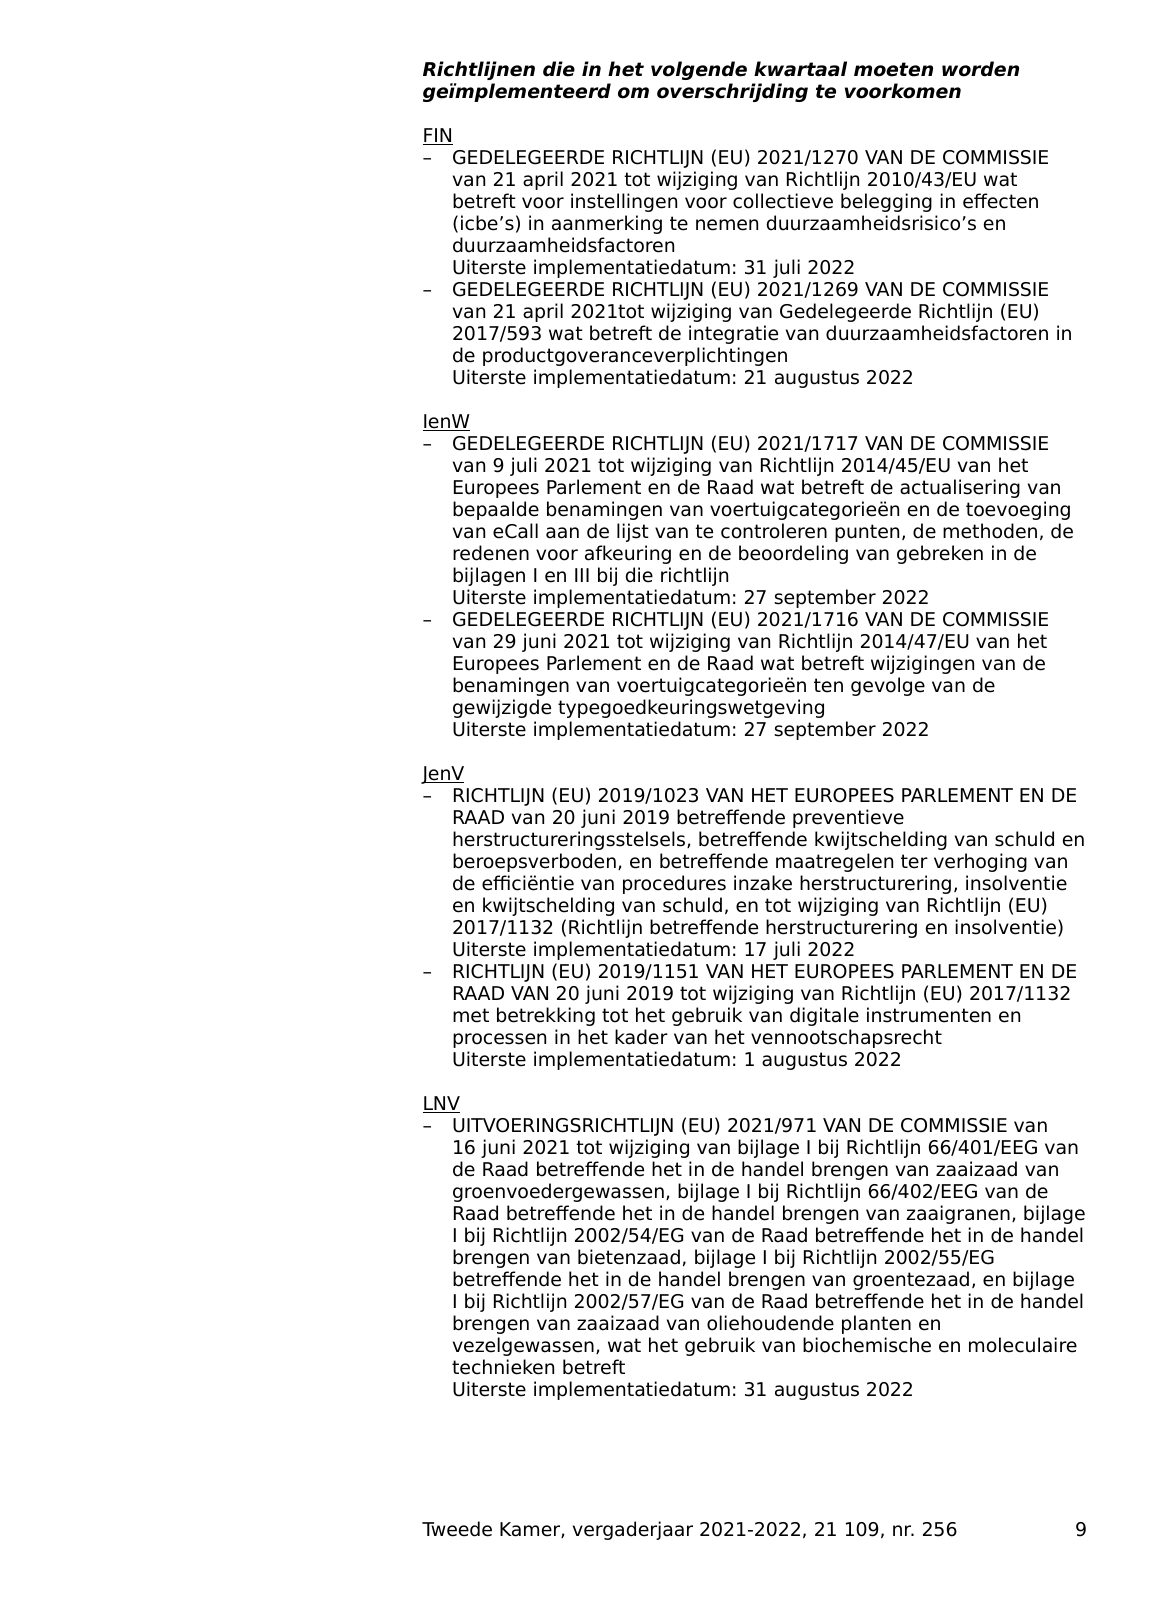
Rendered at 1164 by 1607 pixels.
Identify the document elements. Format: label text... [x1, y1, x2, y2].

text – GEDELEGEERDE RICHTLIJN (EU) 2021/1716 VAN DE COMMISSIE van 29 juni 2021 tot wijziging van Richtlijn 2014/47/EU van het Europees Parlement en de Raad wat betreft wijzigingen van de benamingen van voertuigcategorieën ten gevolge van de gewijzigde typegoedkeuringswetgeving [422, 609, 1087, 719]
text Uiterste implementatiedatum: 21 augustus 2022 [452, 367, 1087, 389]
subtitle LNV [422, 1093, 1087, 1115]
text – GEDELEGEERDE RICHTLIJN (EU) 2021/1270 VAN DE COMMISSIE van 21 april 2021 tot wijziging van Richtlijn 2010/43/EU wat betreft voor instellingen voor collectieve belegging in effecten (icbe’s) in aanmerking te nemen duurzaamheidsrisico’s en duurzaamheidsfactoren [422, 147, 1087, 257]
text – RICHTLIJN (EU) 2019/1023 VAN HET EUROPEES PARLEMENT EN DE RAAD van 20 juni 2019 betreffende preventieve herstructureringsstelsels, betreffende kwijtschelding van schuld en beroepsverboden, en betreffende maatregelen ter verhoging van de efficiëntie van procedures inzake herstructurering, insolventie en kwijtschelding van schuld, en tot wijziging van Richtlijn (EU) 2017/1132 (Richtlijn betreffende herstructurering en insolventie) [422, 785, 1087, 939]
text Uiterste implementatiedatum: 1 augustus 2022 [452, 1049, 1087, 1071]
text Uiterste implementatiedatum: 27 september 2022 [452, 587, 1087, 609]
subtitle JenV [422, 763, 1087, 785]
text – UITVOERINGSRICHTLIJN (EU) 2021/971 VAN DE COMMISSIE van 16 juni 2021 tot wijziging van bijlage I bij Richtlijn 66/401/EEG van de Raad betreffende het in de handel brengen van zaaizaad van groenvoedergewassen, bijlage I bij Richtlijn 66/402/EEG van de Raad betreffende het in de handel brengen van zaaigranen, bijlage I bij Richtlijn 2002/54/EG van de Raad betreffende het in de handel brengen van bietenzaad, bijlage I bij Richtlijn 2002/55/EG betreffende het in de handel brengen van groentezaad, en bijlage I bij Richtlijn 2002/57/EG van de Raad betreffende het in de handel brengen van zaaizaad van oliehoudende planten en vezelgewassen, wat het gebruik van biochemische en moleculaire technieken betreft [422, 1115, 1087, 1379]
text – GEDELEGEERDE RICHTLIJN (EU) 2021/1269 VAN DE COMMISSIE van 21 april 2021tot wijziging van Gedelegeerde Richtlijn (EU) 2017/593 wat betreft de integratie van duurzaamheidsfactoren in de productgoveranceverplichtingen [422, 279, 1087, 367]
text Uiterste implementatiedatum: 17 juli 2022 [452, 939, 1087, 961]
text – RICHTLIJN (EU) 2019/1151 VAN HET EUROPEES PARLEMENT EN DE RAAD VAN 20 juni 2019 tot wijziging van Richtlijn (EU) 2017/1132 met betrekking tot het gebruik van digitale instrumenten en processen in het kader van het vennootschapsrecht [422, 961, 1087, 1049]
text Uiterste implementatiedatum: 27 september 2022 [452, 719, 1087, 741]
subtitle FIN [422, 125, 1087, 147]
subtitle IenW [422, 411, 1087, 433]
text Uiterste implementatiedatum: 31 augustus 2022 [452, 1379, 1087, 1401]
text – GEDELEGEERDE RICHTLIJN (EU) 2021/1717 VAN DE COMMISSIE van 9 juli 2021 tot wijziging van Richtlijn 2014/45/EU van het Europees Parlement en de Raad wat betreft de actualisering van bepaalde benamingen van voertuigcategorieën en de toevoeging van eCall aan de lijst van te controleren punten, de methoden, de redenen voor afkeuring en de beoordeling van gebreken in de bijlagen I en III bij die richtlijn [422, 433, 1087, 587]
subtitle Richtlijnen die in het volgende kwartaal moeten worden geïmplementeerd om overschrijding te voorkomen [422, 59, 1087, 103]
text Uiterste implementatiedatum: 31 juli 2022 [452, 257, 1087, 279]
